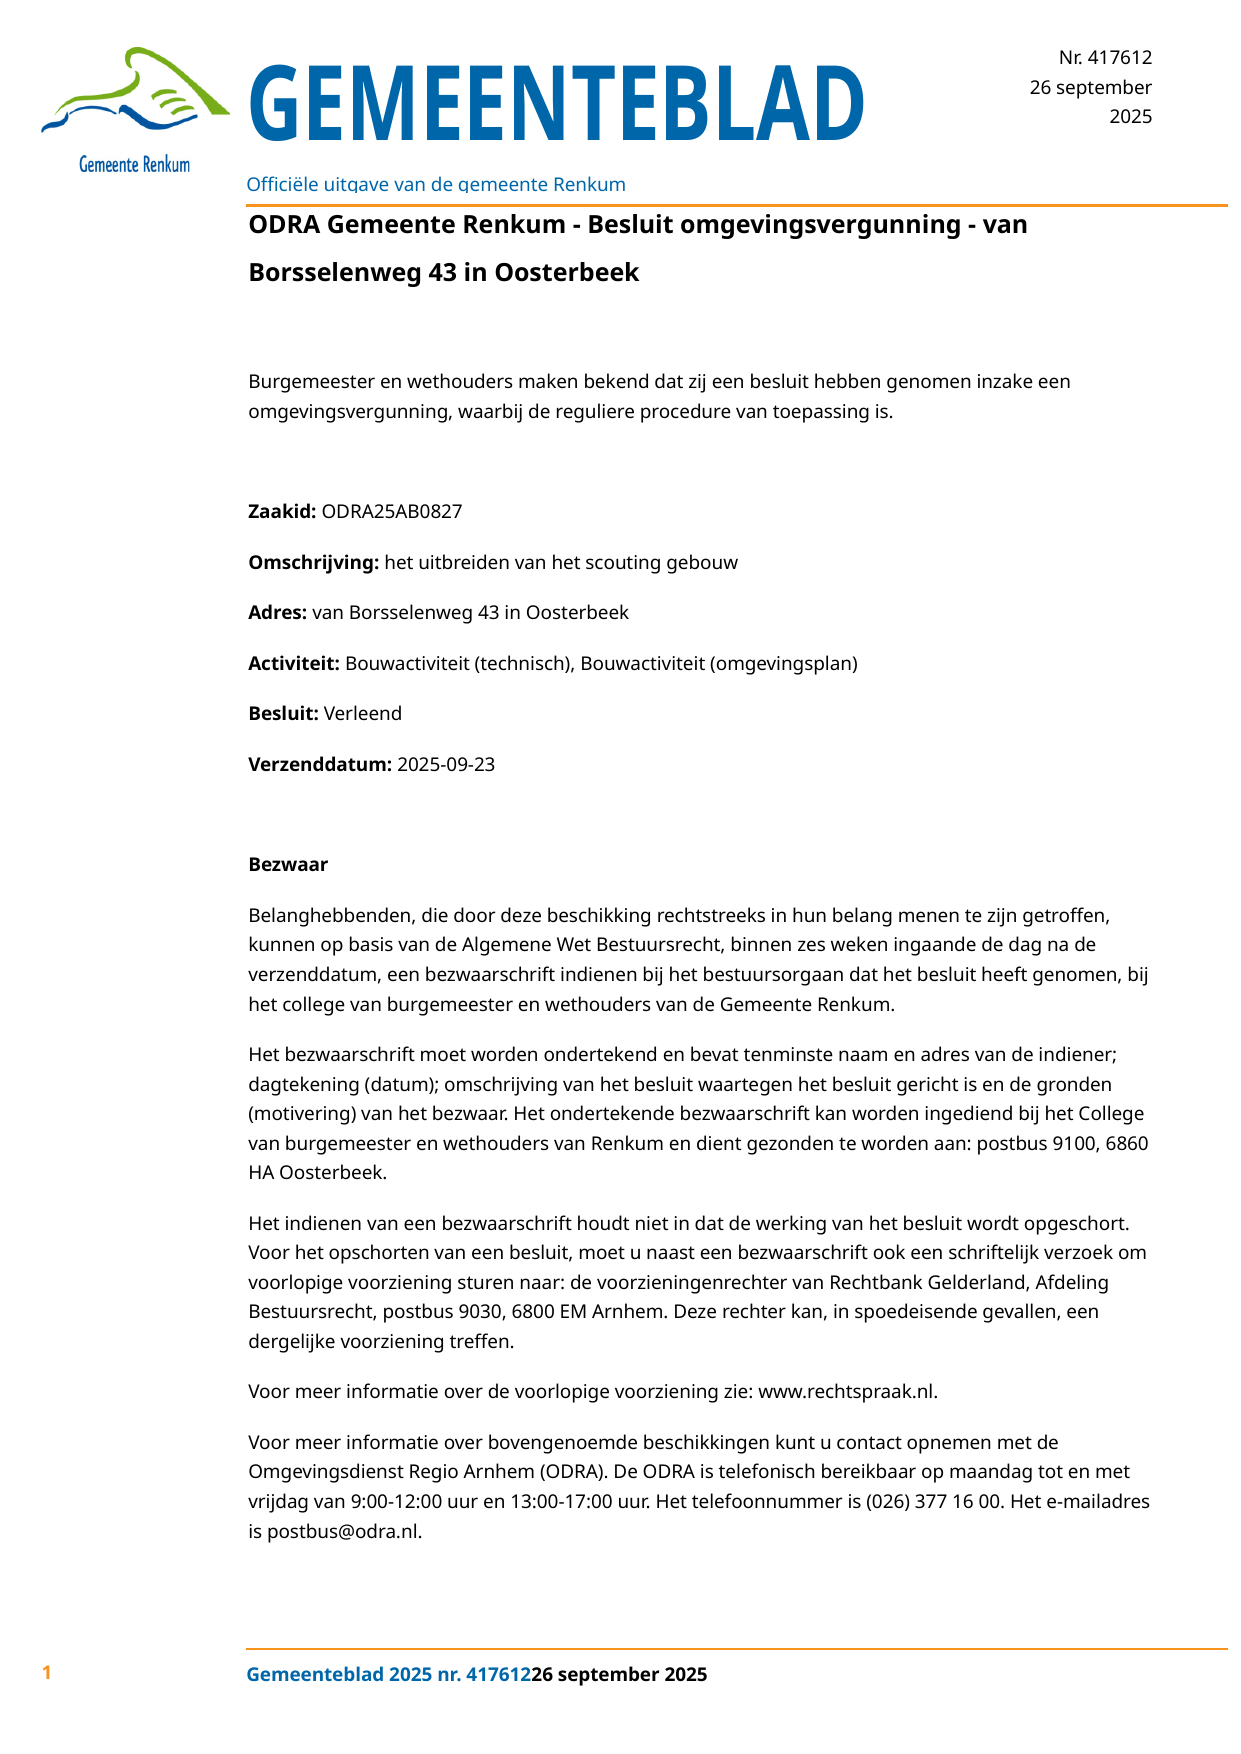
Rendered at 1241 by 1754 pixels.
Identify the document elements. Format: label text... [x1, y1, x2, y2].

text Voor meer informatie over de voorlopige voorziening zie: www.rechtspraak.nl. [248, 1379, 1152, 1404]
text Zaakid: ODRA25AB0827 [248, 499, 1152, 524]
text Burgemeester en wethouders maken bekend dat zij een besluit hebben genomen inzake een omgevingsvergunning, waarbij de reguliere procedure van toepassing is. [248, 368, 1152, 424]
text Het bezwaarschrift moet worden ondertekend en bevat tenminste naam en adres van de indiener; dagtekening (datum); omschrijving van het besluit waartegen het besluit gericht is en de gronden (motivering) van het bezwaar. Het ondertekende bezwaarschrift kan worden ingediend bij het College van burgemeester en wethouders van Renkum en dient gezonden te worden aan: postbus 9100, 6860 HA Oosterbeek. [248, 1041, 1152, 1185]
text Adres: van Borsselenweg 43 in Oosterbeek [248, 599, 1152, 625]
text Bezwaar [248, 852, 1152, 877]
picture [41, 47, 231, 172]
text Omschrijving: het uitbreiden van het scouting gebouw [248, 549, 1152, 575]
text Voor meer informatie over bovengenoemde beschikkingen kunt u contact opnemen met de Omgevingsdienst Regio Arnhem (ODRA). De ODRA is telefonisch bereikbaar op maandag tot en met vrijdag van 9:00-12:00 uur en 13:00-17:00 uur. Het telefoonnummer is (026) 377 16 00. Het e-mailadres is postbus@odra.nl. [248, 1429, 1152, 1544]
text Besluit: Verleend [248, 700, 1152, 726]
text ODRA Gemeente Renkum - Besluit omgevingsvergunning - van Borsselenweg 43 in Oosterbeek [248, 207, 1152, 288]
text Belanghebbenden, die door deze beschikking rechtstreeks in hun belang menen te zijn getroffen, kunnen op basis van de Algemene Wet Bestuursrecht, binnen zes weken ingaande de dag na de verzenddatum, een bezwaarschrift indienen bij het bestuursorgaan dat het besluit heeft genomen, bij het college van burgemeester en wethouders van de Gemeente Renkum. [248, 902, 1152, 1017]
text Verzenddatum: 2025-09-23 [248, 751, 1152, 777]
text Activiteit: Bouwactiviteit (technisch), Bouwactiviteit (omgevingsplan) [248, 650, 1152, 676]
text Het indienen van een bezwaarschrift houdt niet in dat de werking van het besluit wordt opgeschort. Voor het opschorten van een besluit, moet u naast een bezwaarschrift ook een schriftelijk verzoek om voorlopige voorziening sturen naar: de voorzieningenrechter van Rechtbank Gelderland, Afdeling Bestuursrecht, postbus 9030, 6800 EM Arnhem. Deze rechter kan, in spoedeisende gevallen, een dergelijke voorziening treffen. [248, 1210, 1152, 1354]
